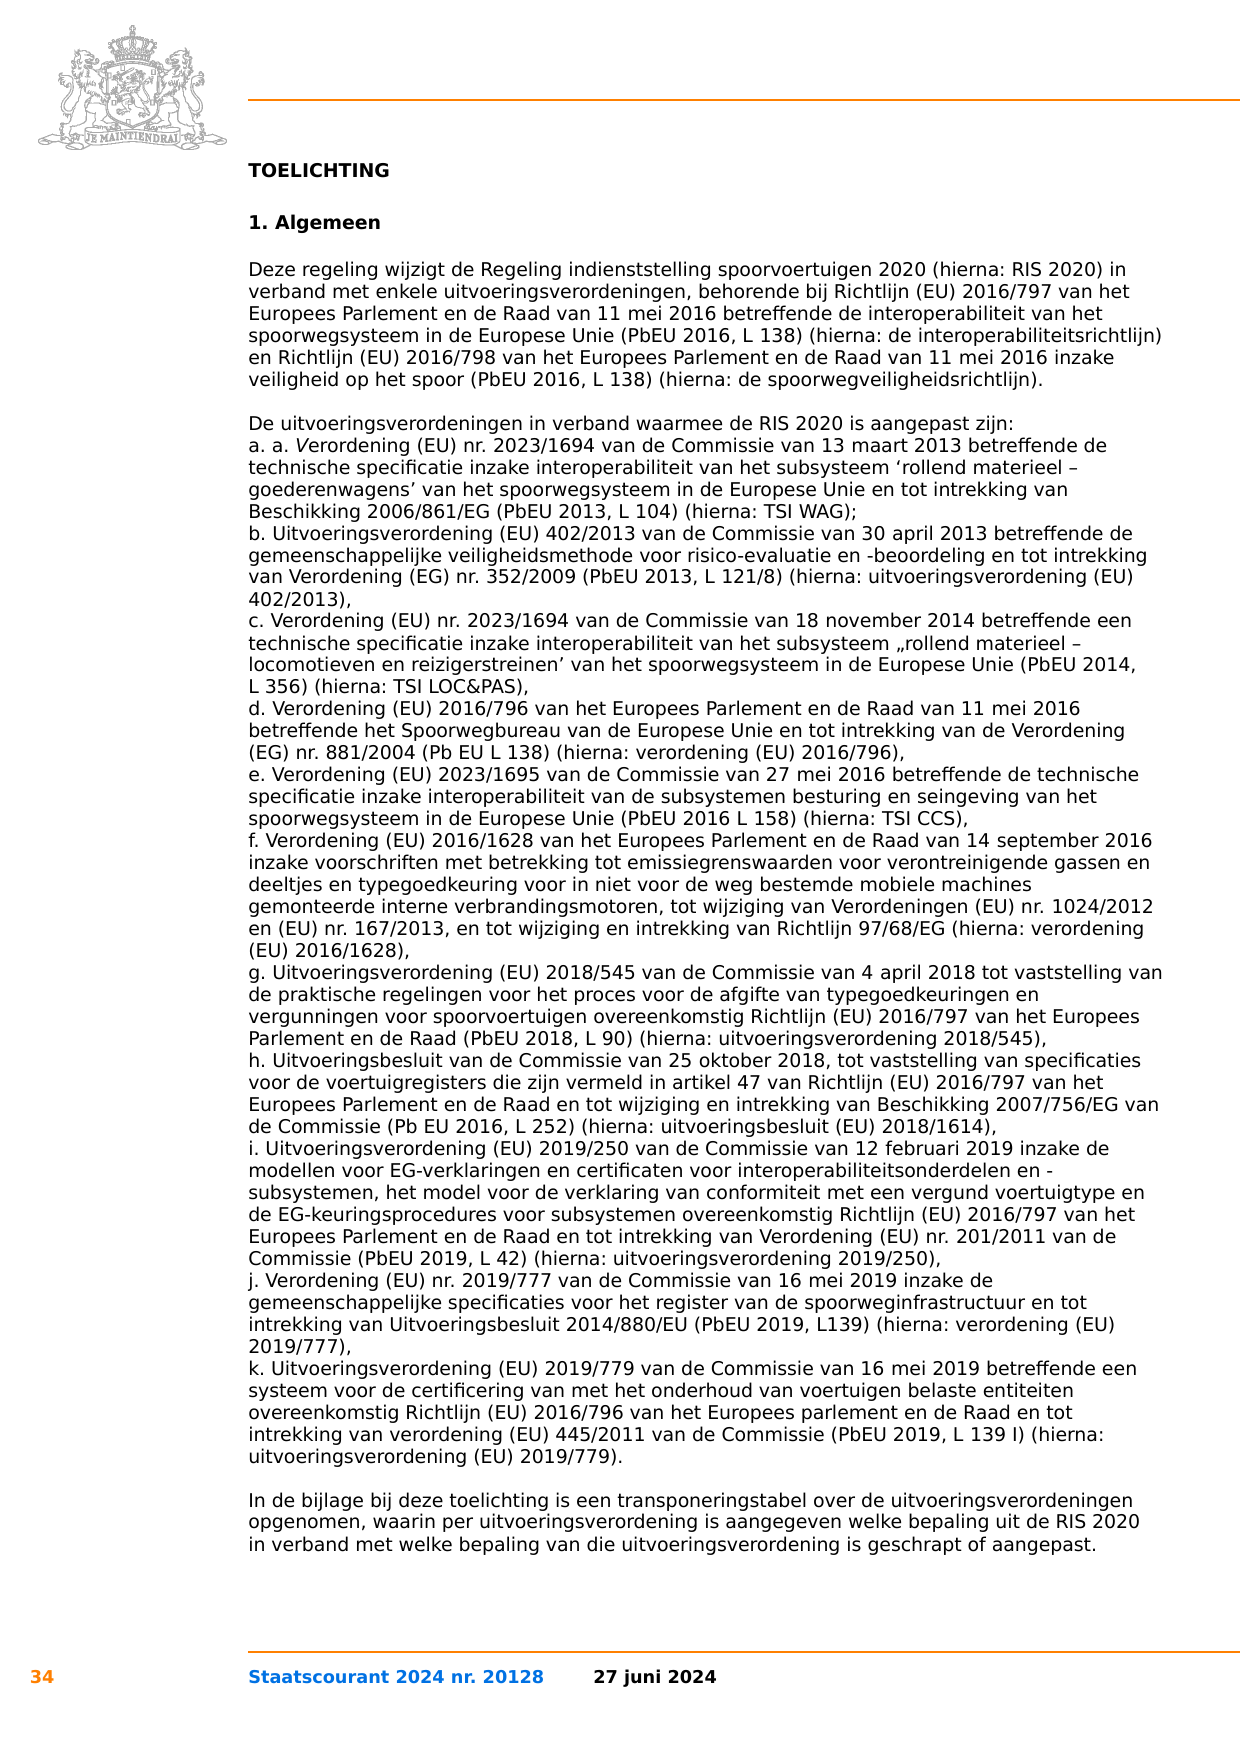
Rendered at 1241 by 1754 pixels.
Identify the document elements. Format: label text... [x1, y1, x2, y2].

picture [38, 25, 227, 150]
text f. Verordening (EU) 2016/1628 van het Europees Parlement en de Raad van 14 september 2016 inzake voorschriften met betrekking tot emissiegrenswaarden voor verontreinigende gassen en deeltjes en typegoedkeuring voor in niet voor de weg bestemde mobiele machines gemonteerde interne verbrandingsmotoren, tot wijziging van Verordeningen (EU) nr. 1024/2012 en (EU) nr. 167/2013, en tot wijziging en intrekking van Richtlijn 97/68/EG (hierna: verordening (EU) 2016/1628), [248, 830, 1163, 962]
text Deze regeling wijzigt de Regeling indienststelling spoorvoertuigen 2020 (hierna: RIS 2020) in verband met enkele uitvoeringsverordeningen, behorende bij Richtlijn (EU) 2016/797 van het Europees Parlement en de Raad van 11 mei 2016 betreffende de interoperabiliteit van het spoorwegsysteem in de Europese Unie (PbEU 2016, L 138) (hierna: de interoperabiliteitsrichtlijn) en Richtlijn (EU) 2016/798 van het Europees Parlement en de Raad van 11 mei 2016 inzake veiligheid op het spoor (PbEU 2016, L 138) (hierna: de spoorwegveiligheidsrichtlijn). [248, 259, 1163, 391]
subtitle 1. Algemeen [248, 212, 1163, 234]
text a. a. Verordening (EU) nr. 2023/1694 van de Commissie van 13 maart 2013 betreffende de technische specificatie inzake interoperabiliteit van het subsysteem ‘rollend materieel – goederenwagens’ van het spoorwegsysteem in de Europese Unie en tot intrekking van Beschikking 2006/861/EG (PbEU 2013, L 104) (hierna: TSI WAG); [248, 434, 1163, 522]
text j. Verordening (EU) nr. 2019/777 van de Commissie van 16 mei 2019 inzake de gemeenschappelijke specificaties voor het register van de spoorweginfrastructuur en tot intrekking van Uitvoeringsbesluit 2014/880/EU (PbEU 2019, L139) (hierna: verordening (EU) 2019/777), [248, 1270, 1163, 1358]
text c. Verordening (EU) nr. 2023/1694 van de Commissie van 18 november 2014 betreffende een technische specificatie inzake interoperabiliteit van het subsysteem „rollend materieel – locomotieven en reizigerstreinen’ van het spoorwegsysteem in de Europese Unie (PbEU 2014, L 356) (hierna: TSI LOC&PAS), [248, 610, 1163, 698]
text In de bijlage bij deze toelichting is een transponeringstabel over de uitvoeringsverordeningen opgenomen, waarin per uitvoeringsverordening is aangegeven welke bepaling uit de RIS 2020 in verband met welke bepaling van die uitvoeringsverordening is geschrapt of aangepast. [248, 1489, 1163, 1555]
text k. Uitvoeringsverordening (EU) 2019/779 van de Commissie van 16 mei 2019 betreffende een systeem voor de certificering van met het onderhoud van voertuigen belaste entiteiten overeenkomstig Richtlijn (EU) 2016/796 van het Europees parlement en de Raad en tot intrekking van verordening (EU) 445/2011 van de Commissie (PbEU 2019, L 139 I) (hierna: uitvoeringsverordening (EU) 2019/779). [248, 1358, 1163, 1468]
text i. Uitvoeringsverordening (EU) 2019/250 van de Commissie van 12 februari 2019 inzake de modellen voor EG-verklaringen en certificaten voor interoperabiliteitsonderdelen en -subsystemen, het model voor de verklaring van conformiteit met een vergund voertuigtype en de EG-keuringsprocedures voor subsystemen overeenkomstig Richtlijn (EU) 2016/797 van het Europees Parlement en de Raad en tot intrekking van Verordening (EU) nr. 201/2011 van de Commissie (PbEU 2019, L 42) (hierna: uitvoeringsverordening 2019/250), [248, 1138, 1163, 1270]
text De uitvoeringsverordeningen in verband waarmee de RIS 2020 is aangepast zijn: [248, 413, 1163, 434]
text d. Verordening (EU) 2016/796 van het Europees Parlement en de Raad van 11 mei 2016 betreffende het Spoorwegbureau van de Europese Unie en tot intrekking van de Verordening (EG) nr. 881/2004 (Pb EU L 138) (hierna: verordening (EU) 2016/796), [248, 698, 1163, 764]
text b. Uitvoeringsverordening (EU) 402/2013 van de Commissie van 30 april 2013 betreffende de gemeenschappelijke veiligheidsmethode voor risico-evaluatie en -beoordeling en tot intrekking van Verordening (EG) nr. 352/2009 (PbEU 2013, L 121/8) (hierna: uitvoeringsverordening (EU) 402/2013), [248, 522, 1163, 610]
text h. Uitvoeringsbesluit van de Commissie van 25 oktober 2018, tot vaststelling van specificaties voor de voertuigregisters die zijn vermeld in artikel 47 van Richtlijn (EU) 2016/797 van het Europees Parlement en de Raad en tot wijziging en intrekking van Beschikking 2007/756/EG van de Commissie (Pb EU 2016, L 252) (hierna: uitvoeringsbesluit (EU) 2018/1614), [248, 1050, 1163, 1138]
text e. Verordening (EU) 2023/1695 van de Commissie van 27 mei 2016 betreffende de technische specificatie inzake interoperabiliteit van de subsystemen besturing en seingeving van het spoorwegsysteem in de Europese Unie (PbEU 2016 L 158) (hierna: TSI CCS), [248, 764, 1163, 830]
subtitle TOELICHTING [248, 160, 1163, 182]
text g. Uitvoeringsverordening (EU) 2018/545 van de Commissie van 4 april 2018 tot vaststelling van de praktische regelingen voor het proces voor de afgifte van typegoedkeuringen en vergunningen voor spoorvoertuigen overeenkomstig Richtlijn (EU) 2016/797 van het Europees Parlement en de Raad (PbEU 2018, L 90) (hierna: uitvoeringsverordening 2018/545), [248, 962, 1163, 1050]
